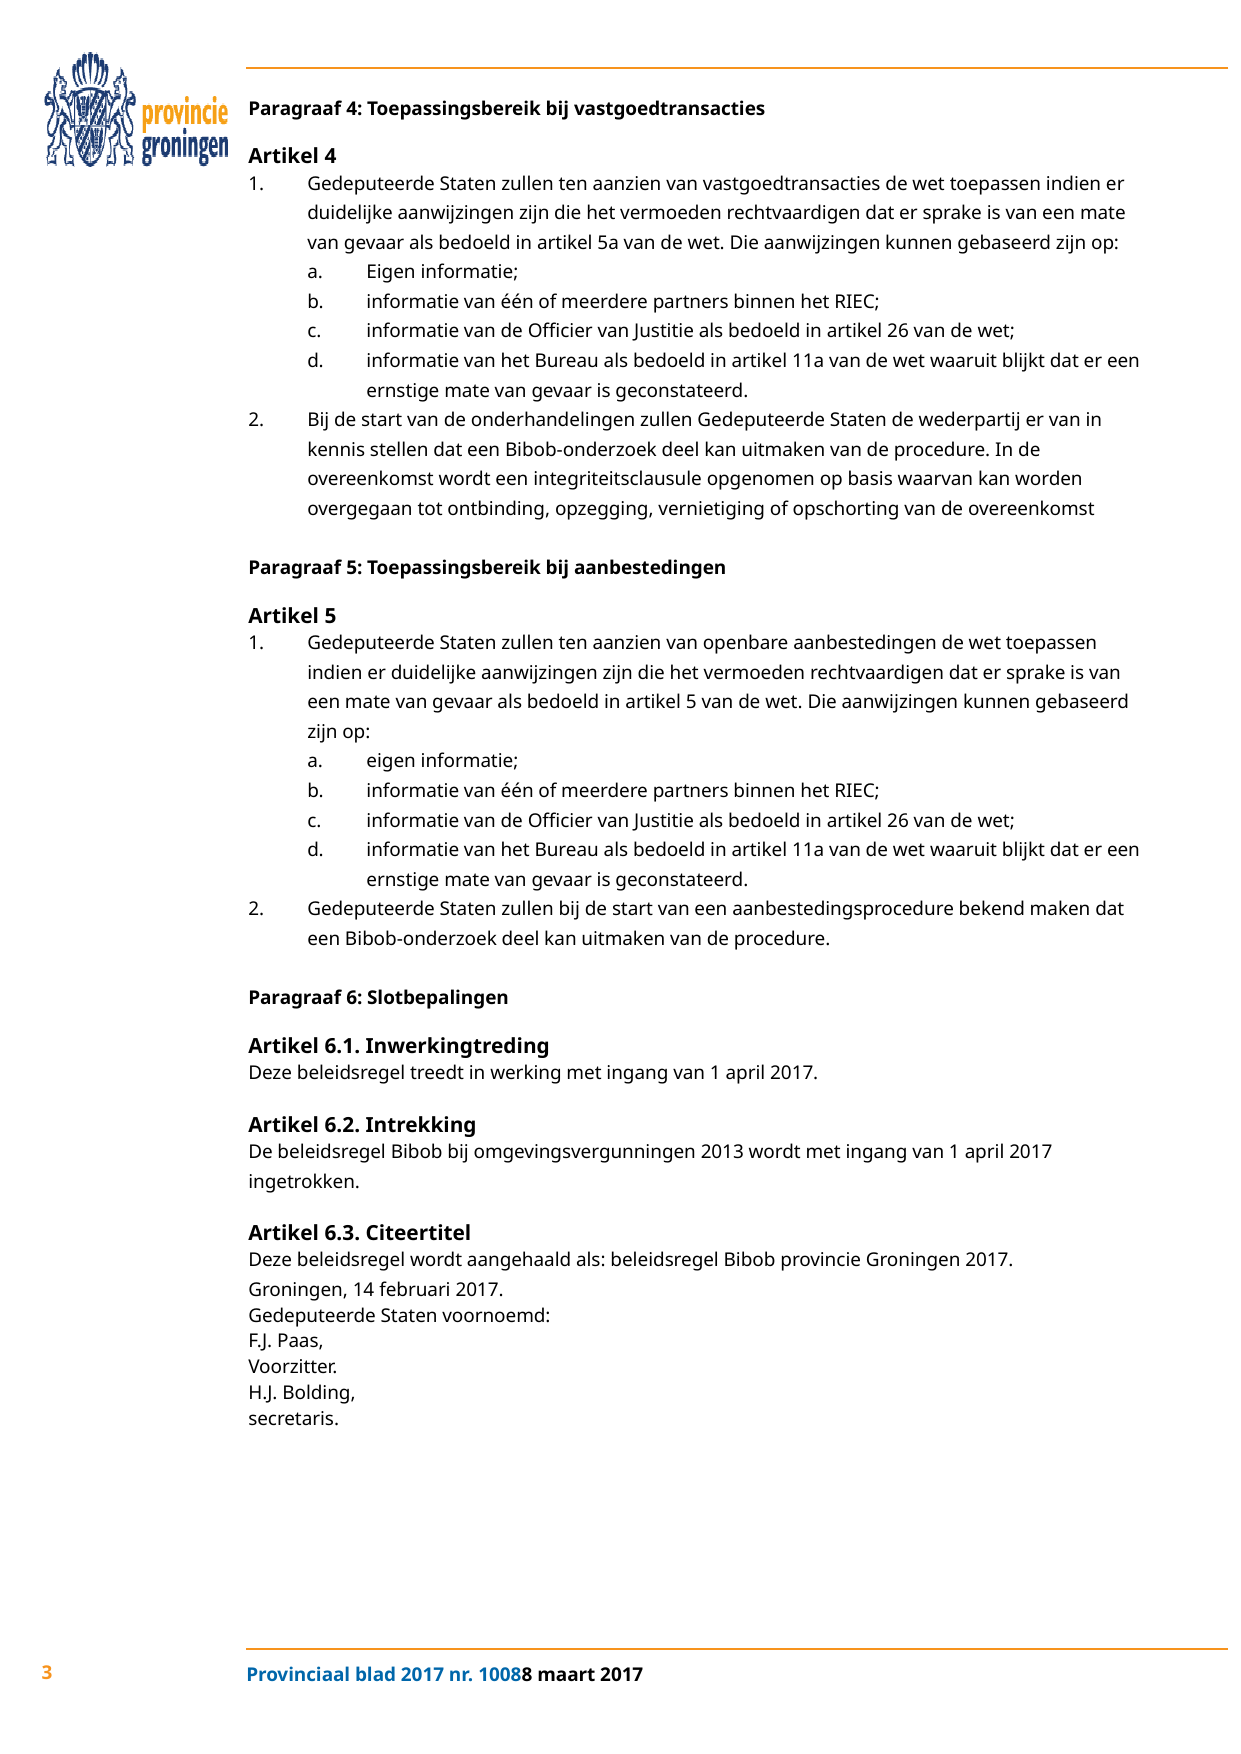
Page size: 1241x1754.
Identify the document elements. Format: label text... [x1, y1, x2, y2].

picture [41, 47, 231, 172]
text Paragraaf 6: Slotbepalingen [248, 984, 1152, 1010]
list informatie van één of meerdere partners binnen het RIEC; [307, 288, 1152, 314]
text Voorzitter. [248, 1353, 1152, 1379]
text Gedeputeerde Staten voornoemd: [248, 1302, 1152, 1328]
list informatie van de Officier van Justitie als bedoeld in artikel 26 van de wet; [307, 318, 1152, 343]
text H.J. Bolding, [248, 1379, 1152, 1405]
list Gedeputeerde Staten zullen bij de start van een aanbestedingsprocedure bekend maken dat een Bibob-onderzoek deel kan uitmaken van de procedure. [248, 896, 1152, 951]
text Deze beleidsregel wordt aangehaald als: beleidsregel Bibob provincie Groningen 2017. [248, 1247, 1152, 1272]
list informatie van het Bureau als bedoeld in artikel 11a van de wet waaruit blijkt dat er een ernstige mate van gevaar is geconstateerd. [307, 836, 1152, 892]
text Artikel 4 [248, 141, 1152, 170]
text Groningen, 14 februari 2017. [248, 1276, 1152, 1302]
text Artikel 5 [248, 601, 1152, 629]
text secretaris. [248, 1405, 1152, 1431]
text Artikel 6.2. Intrekking [248, 1110, 1152, 1138]
list informatie van het Bureau als bedoeld in artikel 11a van de wet waaruit blijkt dat er een ernstige mate van gevaar is geconstateerd. [307, 347, 1152, 403]
text F.J. Paas, [248, 1328, 1152, 1353]
list informatie van de Officier van Justitie als bedoeld in artikel 26 van de wet; [307, 807, 1152, 833]
text Paragraaf 4: Toepassingsbereik bij vastgoedtransacties [248, 95, 1152, 121]
list informatie van één of meerdere partners binnen het RIEC; [307, 777, 1152, 803]
text Paragraaf 5: Toepassingsbereik bij aanbestedingen [248, 554, 1152, 580]
text De beleidsregel Bibob bij omgevingsvergunningen 2013 wordt met ingang van 1 april 2017 ingetrokken. [248, 1138, 1152, 1193]
list Gedeputeerde Staten zullen ten aanzien van openbare aanbestedingen de wet toepassen indien er duidelijke aanwijzingen zijn die het vermoeden rechtvaardigen dat er sprake is van een mate van gevaar als bedoeld in artikel 5 van de wet. Die aanwijzingen kunnen gebaseerd zijn op: [248, 629, 1152, 744]
text Deze beleidsregel treedt in werking met ingang van 1 april 2017. [248, 1059, 1152, 1085]
text Artikel 6.1. Inwerkingtreding [248, 1031, 1152, 1059]
text Artikel 6.3. Citeertitel [248, 1218, 1152, 1247]
list eigen informatie; [307, 748, 1152, 773]
list Bij de start van de onderhandelingen zullen Gedeputeerde Staten de wederpartij er van in kennis stellen dat een Bibob-onderzoek deel kan uitmaken van de procedure. In de overeenkomst wordt een integriteitsclausule opgenomen op basis waarvan kan worden overgegaan tot ontbinding, opzegging, vernietiging of opschorting van de overeenkomst [248, 406, 1152, 521]
list Eigen informatie; [307, 258, 1152, 284]
list Gedeputeerde Staten zullen ten aanzien van vastgoedtransacties de wet toepassen indien er duidelijke aanwijzingen zijn die het vermoeden rechtvaardigen dat er sprake is van een mate van gevaar als bedoeld in artikel 5a van de wet. Die aanwijzingen kunnen gebaseerd zijn op: [248, 170, 1152, 255]
